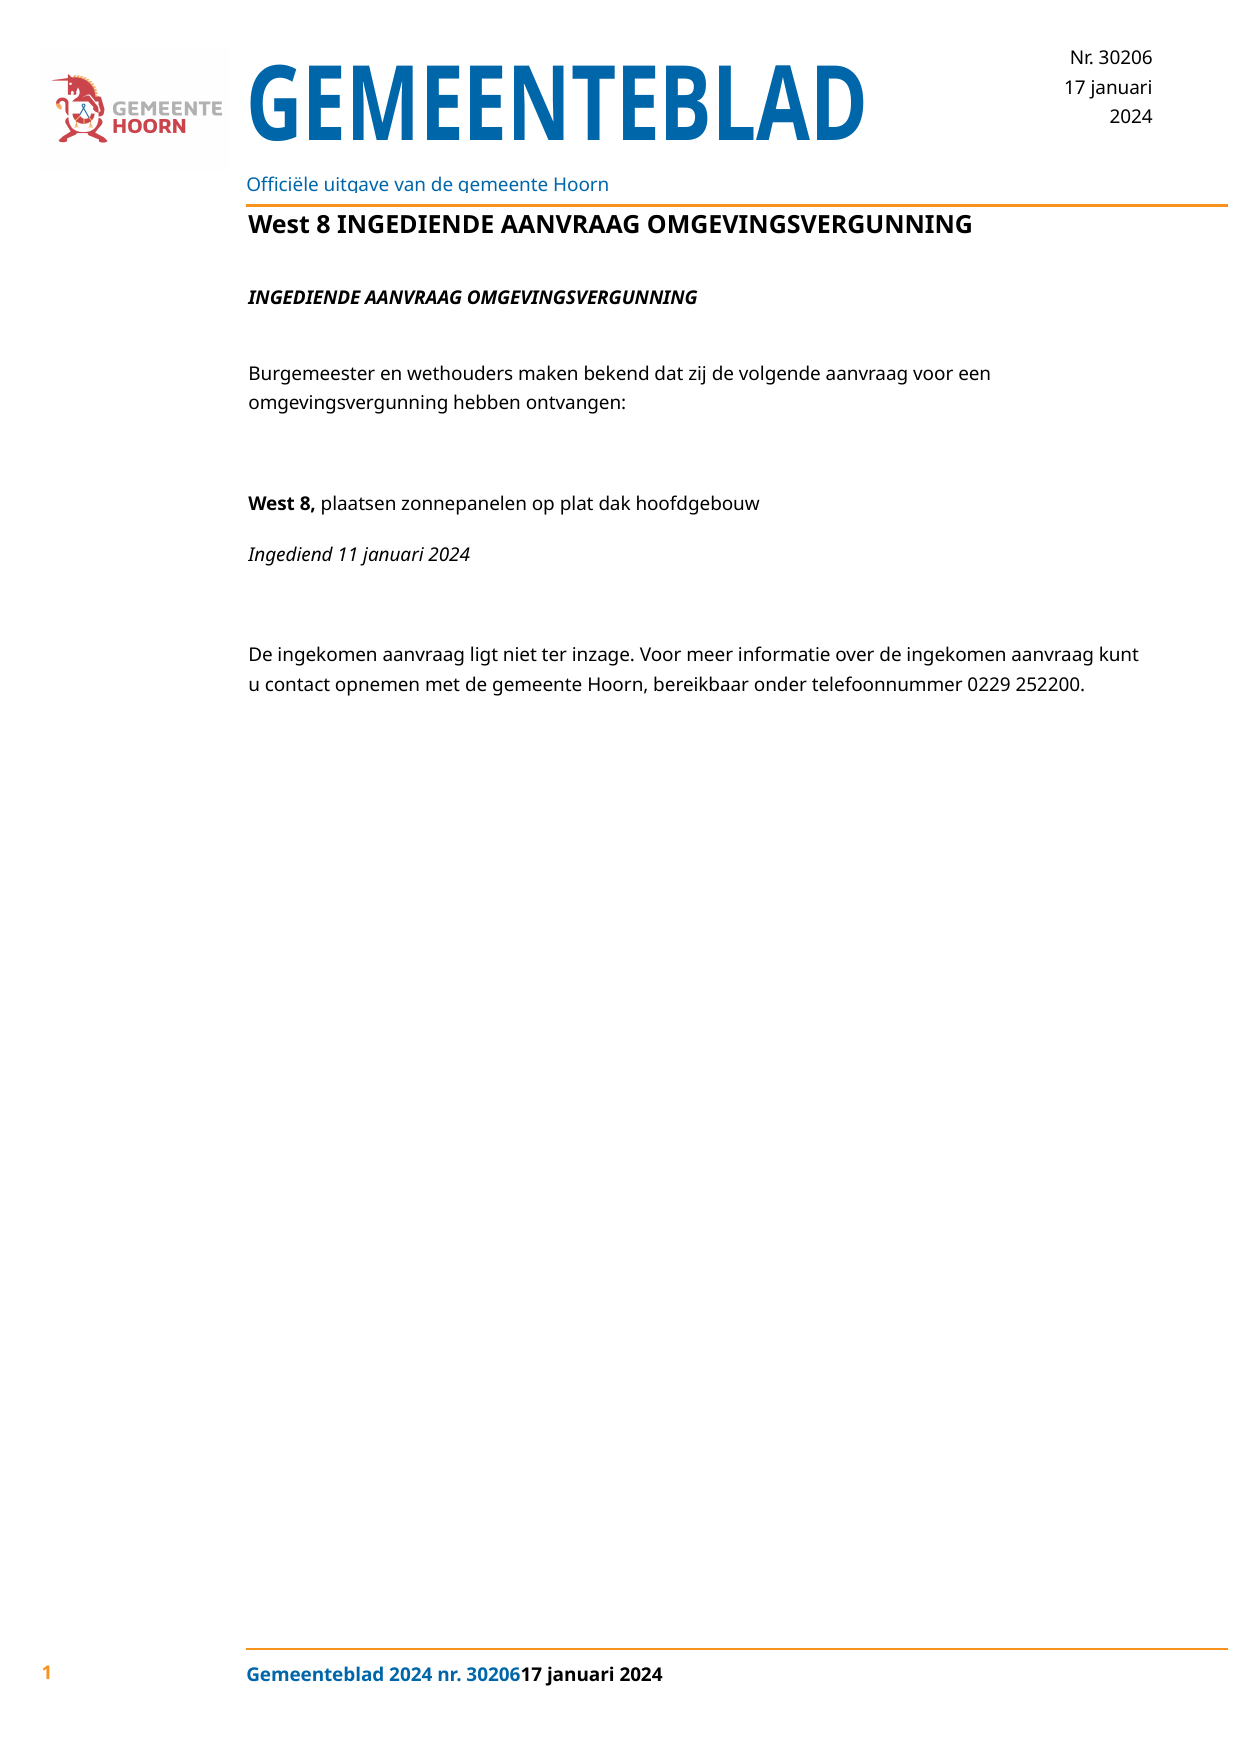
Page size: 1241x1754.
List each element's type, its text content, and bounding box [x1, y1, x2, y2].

picture [41, 47, 231, 172]
text INGEDIENDE AANVRAAG OMGEVINGSVERGUNNING [248, 284, 1152, 309]
text West 8 INGEDIENDE AANVRAAG OMGEVINGSVERGUNNING [248, 207, 1152, 241]
text Burgemeester en wethouders maken bekend dat zij de volgende aanvraag voor een omgevingsvergunning hebben ontvangen: [248, 360, 1152, 415]
text De ingekomen aanvraag ligt niet ter inzage. Voor meer informatie over de ingekomen aanvraag kunt u contact opnemen met de gemeente Hoorn, bereikbaar onder telefoonnummer 0229 252200. [248, 642, 1152, 697]
text West 8, plaatsen zonnepanelen op plat dak hoofdgebouw [248, 490, 1152, 516]
text Ingediend 11 januari 2024 [248, 541, 1152, 567]
